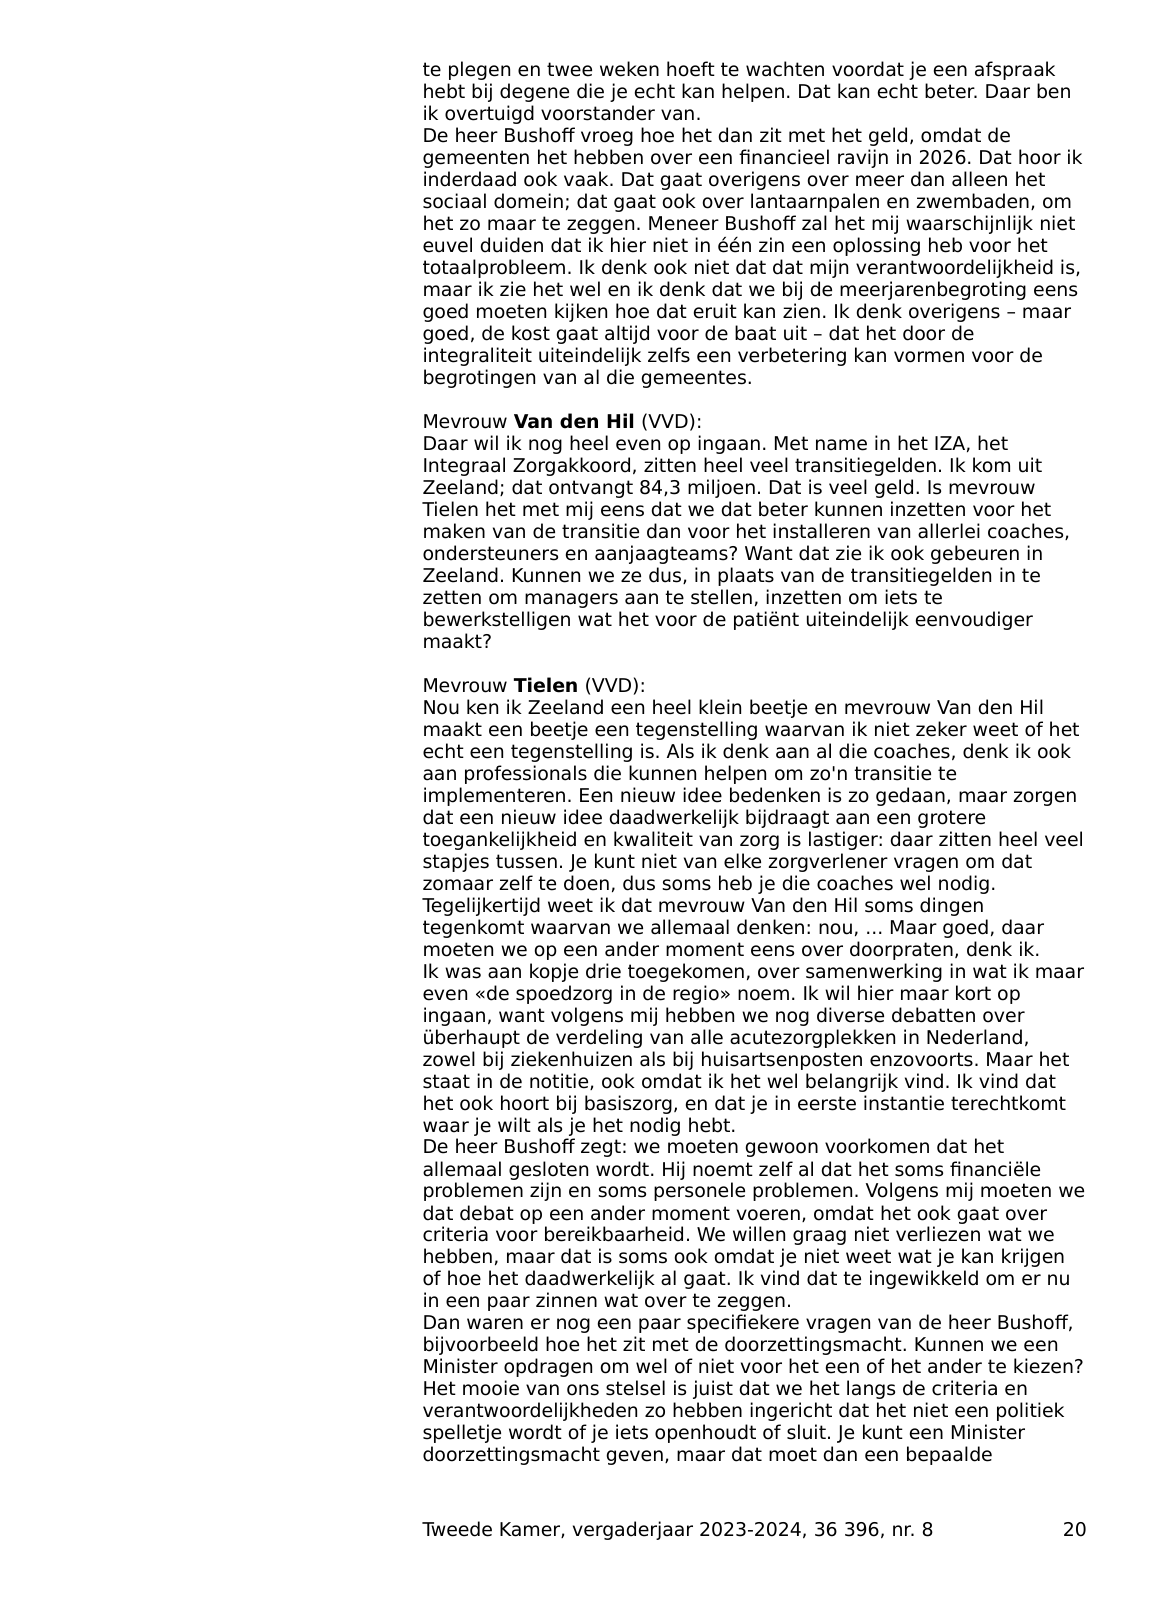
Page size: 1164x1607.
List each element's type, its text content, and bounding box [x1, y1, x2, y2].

text te plegen en twee weken hoeft te wachten voordat je een afspraak hebt bij degene die je echt kan helpen. Dat kan echt beter. Daar ben ik overtuigd voorstander van. [422, 59, 1087, 125]
text De heer Bushoff zegt: we moeten gewoon voorkomen dat het allemaal gesloten wordt. Hij noemt zelf al dat het soms financiële problemen zijn en soms personele problemen. Volgens mij moeten we dat debat op een ander moment voeren, omdat het ook gaat over criteria voor bereikbaarheid. We willen graag niet verliezen wat we hebben, maar dat is soms ook omdat je niet weet wat je kan krijgen of hoe het daadwerkelijk al gaat. Ik vind dat te ingewikkeld om er nu in een paar zinnen wat over te zeggen. [422, 1136, 1087, 1312]
text Mevrouw Van den Hil (VVD): [422, 411, 1087, 433]
text Daar wil ik nog heel even op ingaan. Met name in het IZA, het Integraal Zorgakkoord, zitten heel veel transitiegelden. Ik kom uit Zeeland; dat ontvangt 84,3 miljoen. Dat is veel geld. Is mevrouw Tielen het met mij eens dat we dat beter kunnen inzetten voor het maken van de transitie dan voor het installeren van allerlei coaches, ondersteuners en aanjaagteams? Want dat zie ik ook gebeuren in Zeeland. Kunnen we ze dus, in plaats van de transitiegelden in te zetten om managers aan te stellen, inzetten om iets te bewerkstelligen wat het voor de patiënt uiteindelijk eenvoudiger maakt? [422, 433, 1087, 653]
text Ik was aan kopje drie toegekomen, over samenwerking in wat ik maar even «de spoedzorg in de regio» noem. Ik wil hier maar kort op ingaan, want volgens mij hebben we nog diverse debatten over überhaupt de verdeling van alle acutezorgplekken in Nederland, zowel bij ziekenhuizen als bij huisartsenposten enzovoorts. Maar het staat in de notitie, ook omdat ik het wel belangrijk vind. Ik vind dat het ook hoort bij basiszorg, en dat je in eerste instantie terechtkomt waar je wilt als je het nodig hebt. [422, 961, 1087, 1136]
text Mevrouw Tielen (VVD): [422, 675, 1087, 697]
text De heer Bushoff vroeg hoe het dan zit met het geld, omdat de gemeenten het hebben over een financieel ravijn in 2026. Dat hoor ik inderdaad ook vaak. Dat gaat overigens over meer dan alleen het sociaal domein; dat gaat ook over lantaarnpalen en zwembaden, om het zo maar te zeggen. Meneer Bushoff zal het mij waarschijnlijk niet euvel duiden dat ik hier niet in één zin een oplossing heb voor het totaalprobleem. Ik denk ook niet dat dat mijn verantwoordelijkheid is, maar ik zie het wel en ik denk dat we bij de meerjarenbegroting eens goed moeten kijken hoe dat eruit kan zien. Ik denk overigens – maar goed, de kost gaat altijd voor de baat uit – dat het door de integraliteit uiteindelijk zelfs een verbetering kan vormen voor de begrotingen van al die gemeentes. [422, 125, 1087, 389]
text Nou ken ik Zeeland een heel klein beetje en mevrouw Van den Hil maakt een beetje een tegenstelling waarvan ik niet zeker weet of het echt een tegenstelling is. Als ik denk aan al die coaches, denk ik ook aan professionals die kunnen helpen om zo'n transitie te implementeren. Een nieuw idee bedenken is zo gedaan, maar zorgen dat een nieuw idee daadwerkelijk bijdraagt aan een grotere toegankelijkheid en kwaliteit van zorg is lastiger: daar zitten heel veel stapjes tussen. Je kunt niet van elke zorgverlener vragen om dat zomaar zelf te doen, dus soms heb je die coaches wel nodig. Tegelijkertijd weet ik dat mevrouw Van den Hil soms dingen tegenkomt waarvan we allemaal denken: nou, ... Maar goed, daar moeten we op een ander moment eens over doorpraten, denk ik. [422, 697, 1087, 961]
text Dan waren er nog een paar specifiekere vragen van de heer Bushoff, bijvoorbeeld hoe het zit met de doorzettingsmacht. Kunnen we een Minister opdragen om wel of niet voor het een of het ander te kiezen? Het mooie van ons stelsel is juist dat we het langs de criteria en verantwoordelijkheden zo hebben ingericht dat het niet een politiek spelletje wordt of je iets openhoudt of sluit. Je kunt een Minister doorzettingsmacht geven, maar dat moet dan een bepaalde [422, 1312, 1087, 1466]
